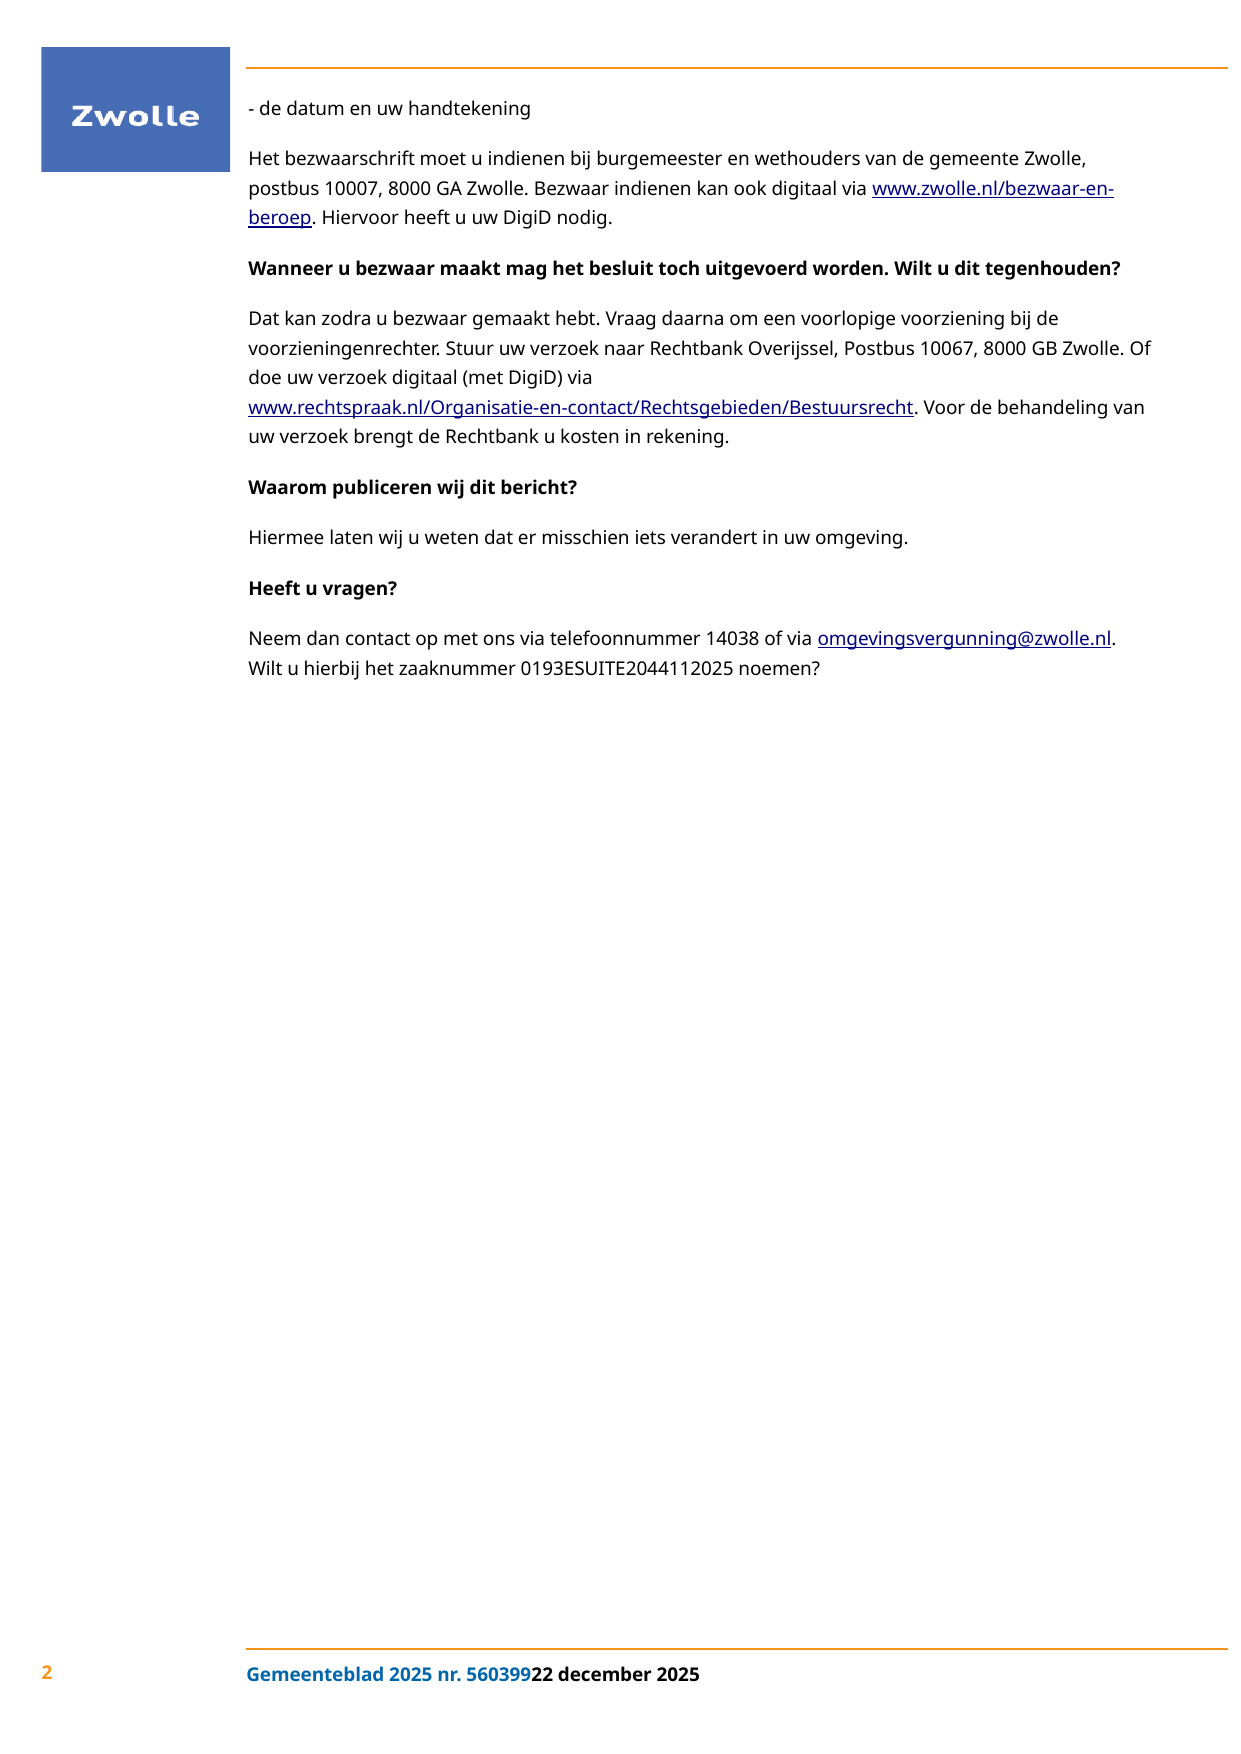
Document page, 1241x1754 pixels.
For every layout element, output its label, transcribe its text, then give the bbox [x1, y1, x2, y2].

text Heeft u vragen? [248, 575, 1152, 601]
text Wanneer u bezwaar maakt mag het besluit toch uitgevoerd worden. Wilt u dit tegenhouden? [248, 255, 1152, 281]
text Neem dan contact op met ons via telefoonnummer 14038 of via omgevingsvergunning@zwolle.nl. Wilt u hierbij het zaaknummer 0193ESUITE2044112025 noemen? [248, 625, 1152, 681]
text Het bezwaarschrift moet u indienen bij burgemeester en wethouders van de gemeente Zwolle, postbus 10007, 8000 GA Zwolle. Bezwaar indienen kan ook digitaal via www.zwolle.nl/bezwaar-en-beroep. Hiervoor heeft u uw DigiD nodig. [248, 145, 1152, 230]
picture [41, 47, 231, 172]
text Hiermee laten wij u weten dat er misschien iets verandert in uw omgeving. [248, 524, 1152, 550]
text Dat kan zodra u bezwaar gemaakt hebt. Vraag daarna om een voorlopige voorziening bij de voorzieningenrechter. Stuur uw verzoek naar Rechtbank Overijssel, Postbus 10067, 8000 GB Zwolle. Of doe uw verzoek digitaal (met DigiD) via www.rechtspraak.nl/Organisatie-en-contact/Rechtsgebieden/Bestuursrecht. Voor de behandeling van uw verzoek brengt de Rechtbank u kosten in rekening. [248, 305, 1152, 449]
text Waarom publiceren wij dit bericht? [248, 474, 1152, 500]
text - de datum en uw handtekening [248, 95, 1152, 121]
